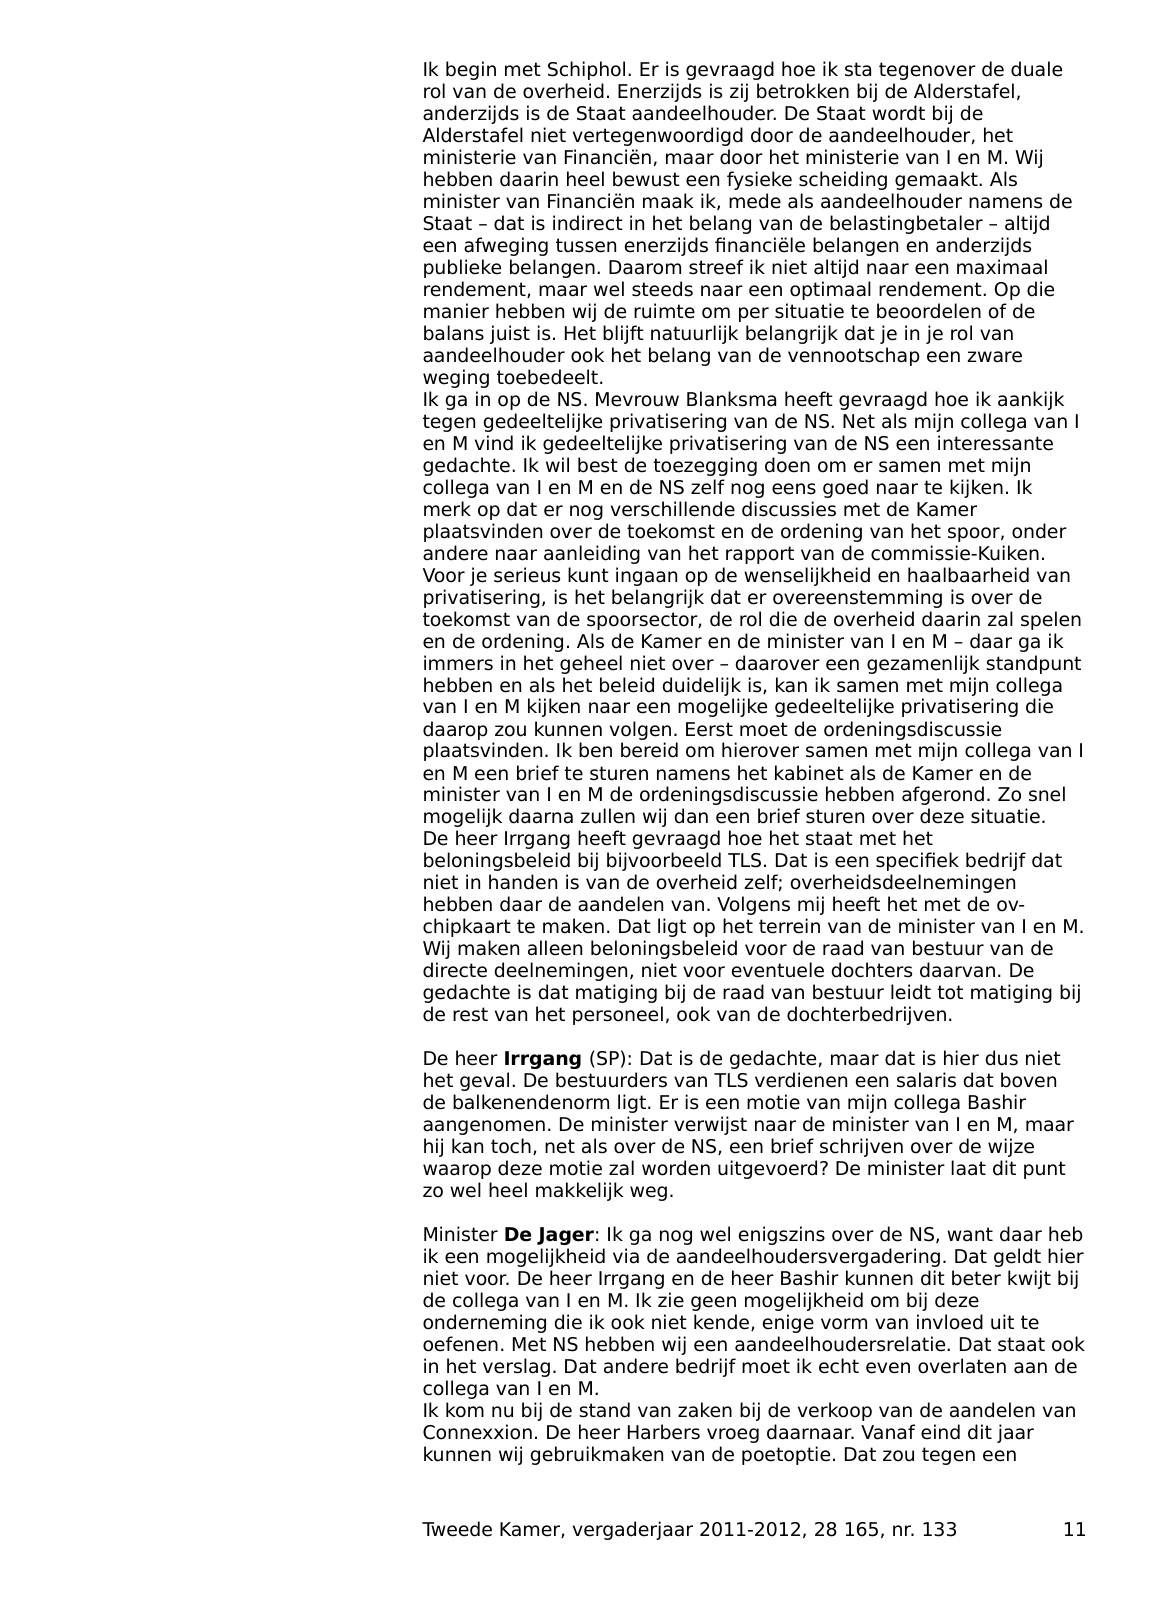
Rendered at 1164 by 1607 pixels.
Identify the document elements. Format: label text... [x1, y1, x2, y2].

text De heer Irrgang heeft gevraagd hoe het staat met het beloningsbeleid bij bijvoorbeeld TLS. Dat is een specifiek bedrijf dat niet in handen is van de overheid zelf; overheidsdeelnemingen hebben daar de aandelen van. Volgens mij heeft het met de ov-chipkaart te maken. Dat ligt op het terrein van de minister van I en M. Wij maken alleen beloningsbeleid voor de raad van bestuur van de directe deelnemingen, niet voor eventuele dochters daarvan. De gedachte is dat matiging bij de raad van bestuur leidt tot matiging bij de rest van het personeel, ook van de dochterbedrijven. [422, 828, 1087, 1026]
text Minister De Jager: Ik ga nog wel enigszins over de NS, want daar heb ik een mogelijkheid via de aandeelhoudersvergadering. Dat geldt hier niet voor. De heer Irrgang en de heer Bashir kunnen dit beter kwijt bij de collega van I en M. Ik zie geen mogelijkheid om bij deze onderneming die ik ook niet kende, enige vorm van invloed uit te oefenen. Met NS hebben wij een aandeelhoudersrelatie. Dat staat ook in het verslag. Dat andere bedrijf moet ik echt even overlaten aan de collega van I en M. [422, 1224, 1087, 1400]
text Ik begin met Schiphol. Er is gevraagd hoe ik sta tegenover de duale rol van de overheid. Enerzijds is zij betrokken bij de Alderstafel, anderzijds is de Staat aandeelhouder. De Staat wordt bij de Alderstafel niet vertegenwoordigd door de aandeelhouder, het ministerie van Financiën, maar door het ministerie van I en M. Wij hebben daarin heel bewust een fysieke scheiding gemaakt. Als minister van Financiën maak ik, mede als aandeelhouder namens de Staat – dat is indirect in het belang van de belastingbetaler – altijd een afweging tussen enerzijds financiële belangen en anderzijds publieke belangen. Daarom streef ik niet altijd naar een maximaal rendement, maar wel steeds naar een optimaal rendement. Op die manier hebben wij de ruimte om per situatie te beoordelen of de balans juist is. Het blijft natuurlijk belangrijk dat je in je rol van aandeelhouder ook het belang van de vennootschap een zware weging toebedeelt. [422, 59, 1087, 389]
text De heer Irrgang (SP): Dat is de gedachte, maar dat is hier dus niet het geval. De bestuurders van TLS verdienen een salaris dat boven de balkenendenorm ligt. Er is een motie van mijn collega Bashir aangenomen. De minister verwijst naar de minister van I en M, maar hij kan toch, net als over de NS, een brief schrijven over de wijze waarop deze motie zal worden uitgevoerd? De minister laat dit punt zo wel heel makkelijk weg. [422, 1048, 1087, 1202]
text Ik ga in op de NS. Mevrouw Blanksma heeft gevraagd hoe ik aankijk tegen gedeeltelijke privatisering van de NS. Net als mijn collega van I en M vind ik gedeeltelijke privatisering van de NS een interessante gedachte. Ik wil best de toezegging doen om er samen met mijn collega van I en M en de NS zelf nog eens goed naar te kijken. Ik merk op dat er nog verschillende discussies met de Kamer plaatsvinden over de toekomst en de ordening van het spoor, onder andere naar aanleiding van het rapport van de commissie-Kuiken. Voor je serieus kunt ingaan op de wenselijkheid en haalbaarheid van privatisering, is het belangrijk dat er overeenstemming is over de toekomst van de spoorsector, de rol die de overheid daarin zal spelen en de ordening. Als de Kamer en de minister van I en M – daar ga ik immers in het geheel niet over – daarover een gezamenlijk standpunt hebben en als het beleid duidelijk is, kan ik samen met mijn collega van I en M kijken naar een mogelijke gedeeltelijke privatisering die daarop zou kunnen volgen. Eerst moet de ordeningsdiscussie plaatsvinden. Ik ben bereid om hierover samen met mijn collega van I en M een brief te sturen namens het kabinet als de Kamer en de minister van I en M de ordeningsdiscussie hebben afgerond. Zo snel mogelijk daarna zullen wij dan een brief sturen over deze situatie. [422, 389, 1087, 828]
text Ik kom nu bij de stand van zaken bij de verkoop van de aandelen van Connexxion. De heer Harbers vroeg daarnaar. Vanaf eind dit jaar kunnen wij gebruikmaken van de poetoptie. Dat zou tegen een [422, 1400, 1087, 1466]
